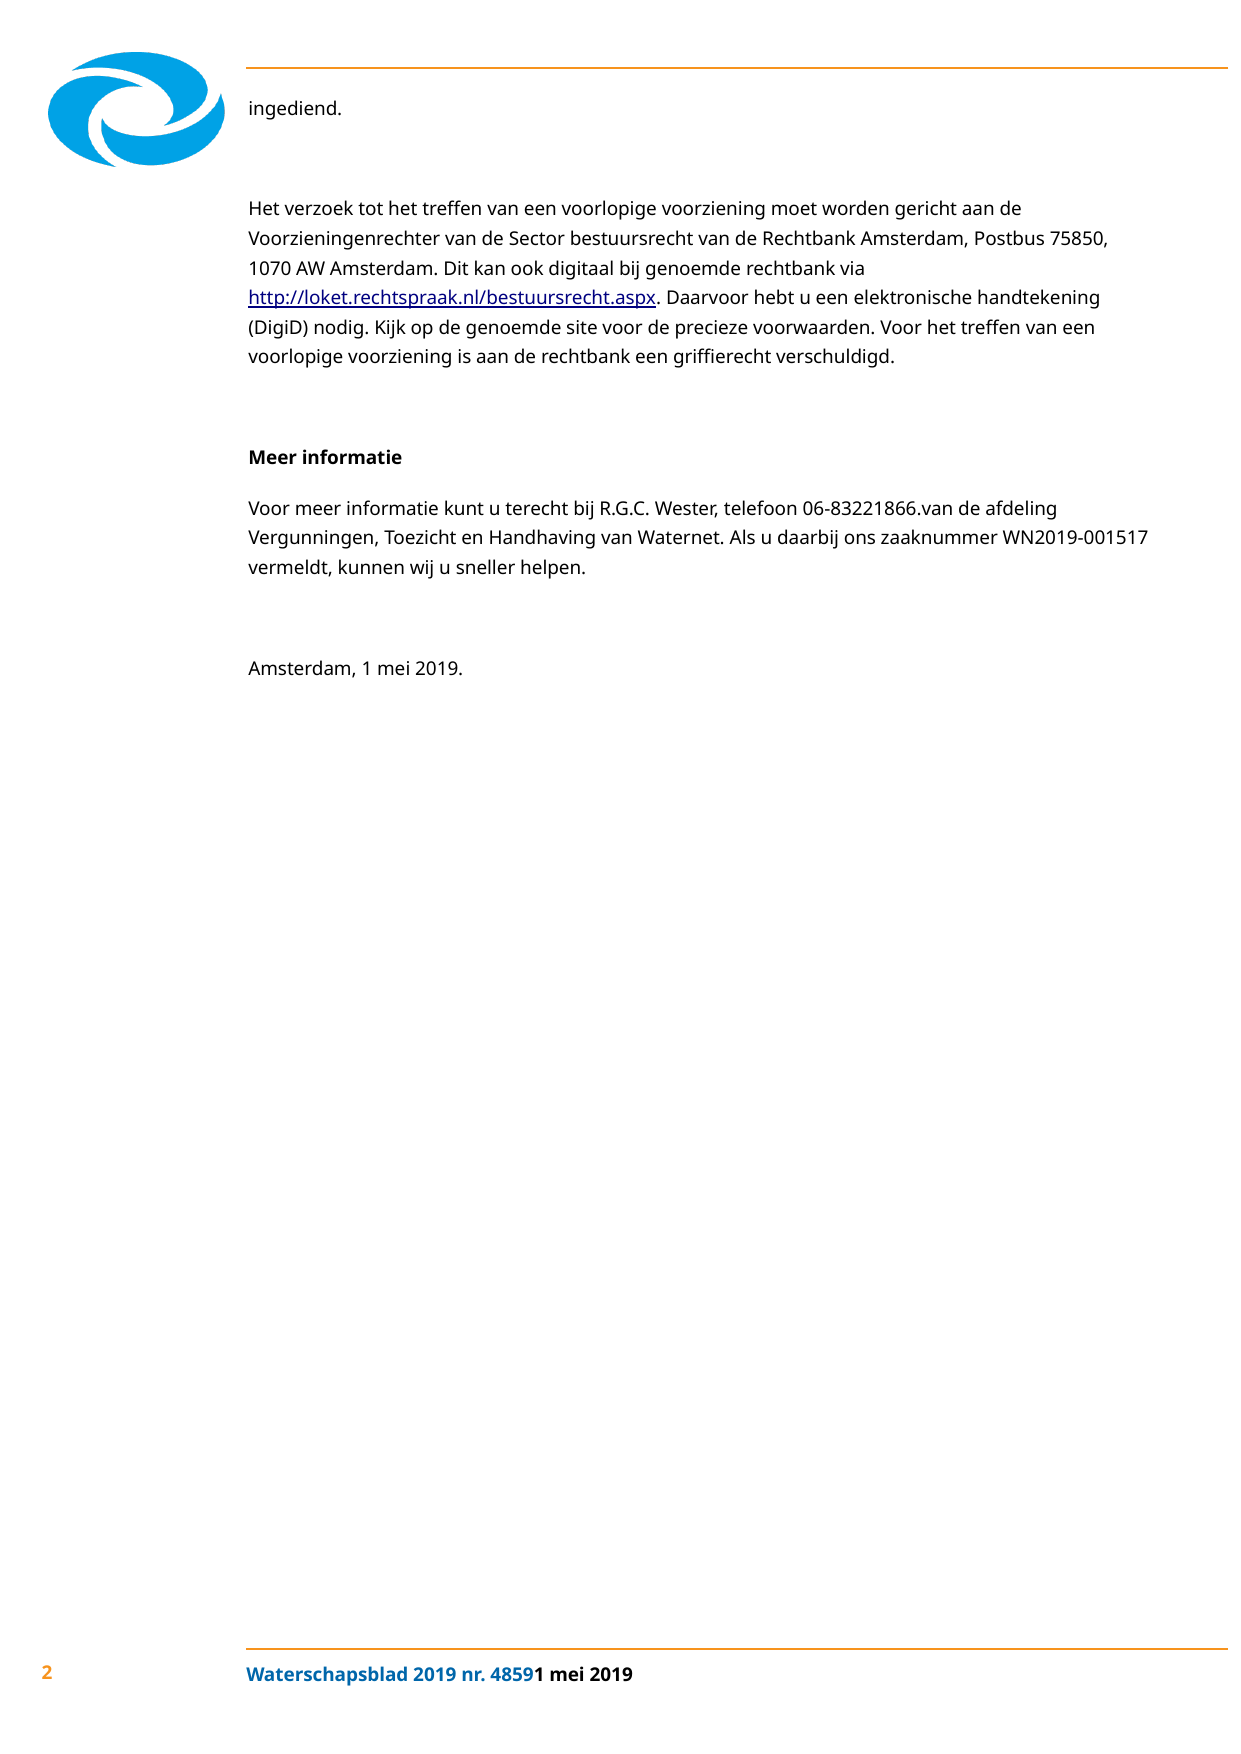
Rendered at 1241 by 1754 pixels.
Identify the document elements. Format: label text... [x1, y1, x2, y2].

text Voor meer informatie kunt u terecht bij R.G.C. Wester, telefoon 06-83221866.van de afdeling Vergunningen, Toezicht en Handhaving van Waternet. Als u daarbij ons zaaknummer WN2019-001517 vermeldt, kunnen wij u sneller helpen. [248, 495, 1152, 580]
picture [41, 47, 231, 172]
text ingediend. [248, 95, 1152, 121]
text Het verzoek tot het treffen van een voorlopige voorziening moet worden gericht aan de Voorzieningenrechter van de Sector bestuursrecht van de Rechtbank Amsterdam, Postbus 75850, 1070 AW Amsterdam. Dit kan ook digitaal bij genoemde rechtbank via http://loket.rechtspraak.nl/bestuursrecht.aspx. Daarvoor hebt u een elektronische handtekening (DigiD) nodig. Kijk op de genoemde site voor de precieze voorwaarden. Voor het treffen van een voorlopige voorziening is aan de rechtbank een griffierecht verschuldigd. [248, 196, 1152, 369]
text Meer informatie [248, 444, 1152, 470]
text Amsterdam, 1 mei 2019. [248, 655, 1152, 681]
